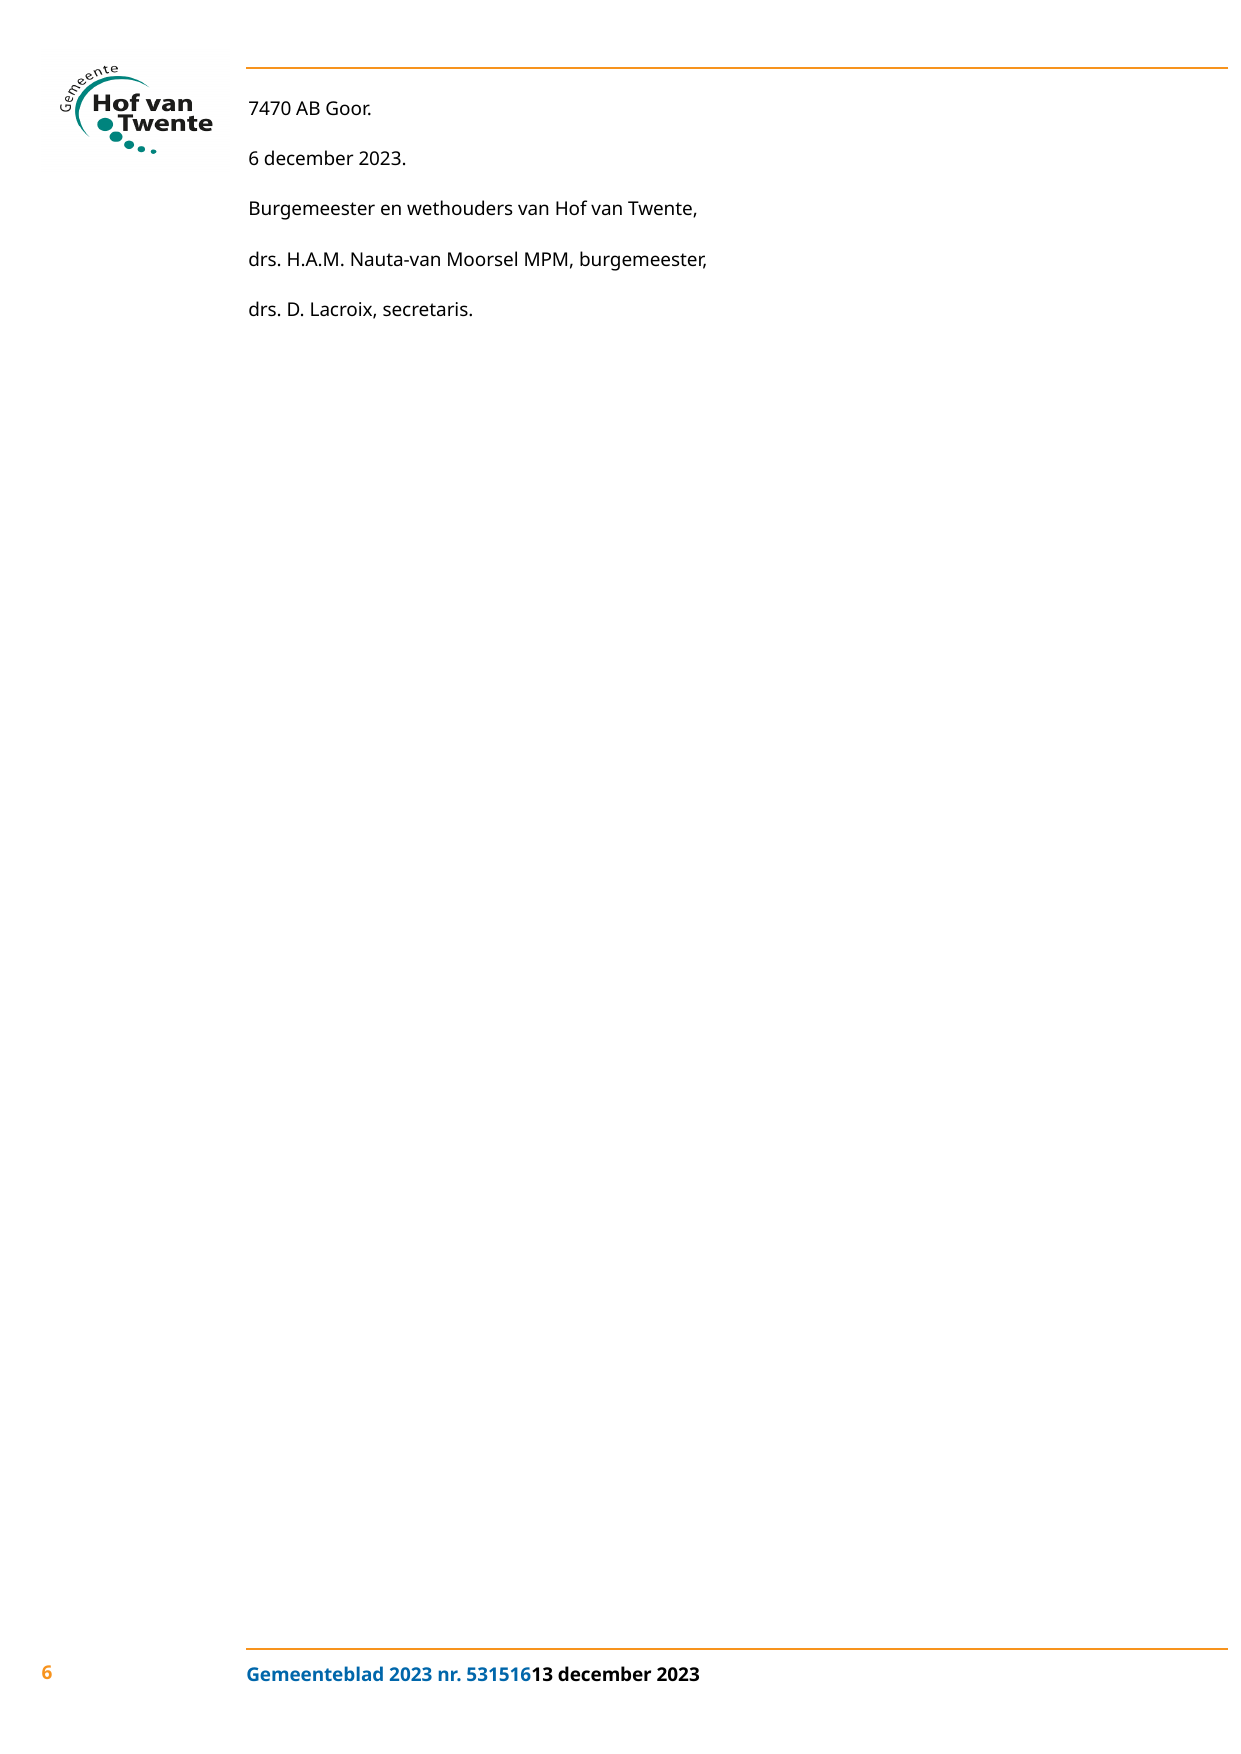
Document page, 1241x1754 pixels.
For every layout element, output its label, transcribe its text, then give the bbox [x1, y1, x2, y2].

text Burgemeester en wethouders van Hof van Twente, [248, 196, 1152, 221]
text drs. D. Lacroix, secretaris. [248, 296, 1152, 322]
text 6 december 2023. [248, 145, 1152, 171]
text 7470 AB Goor. [248, 95, 1152, 121]
picture [41, 47, 231, 172]
text drs. H.A.M. Nauta-van Moorsel MPM, burgemeester, [248, 246, 1152, 272]
